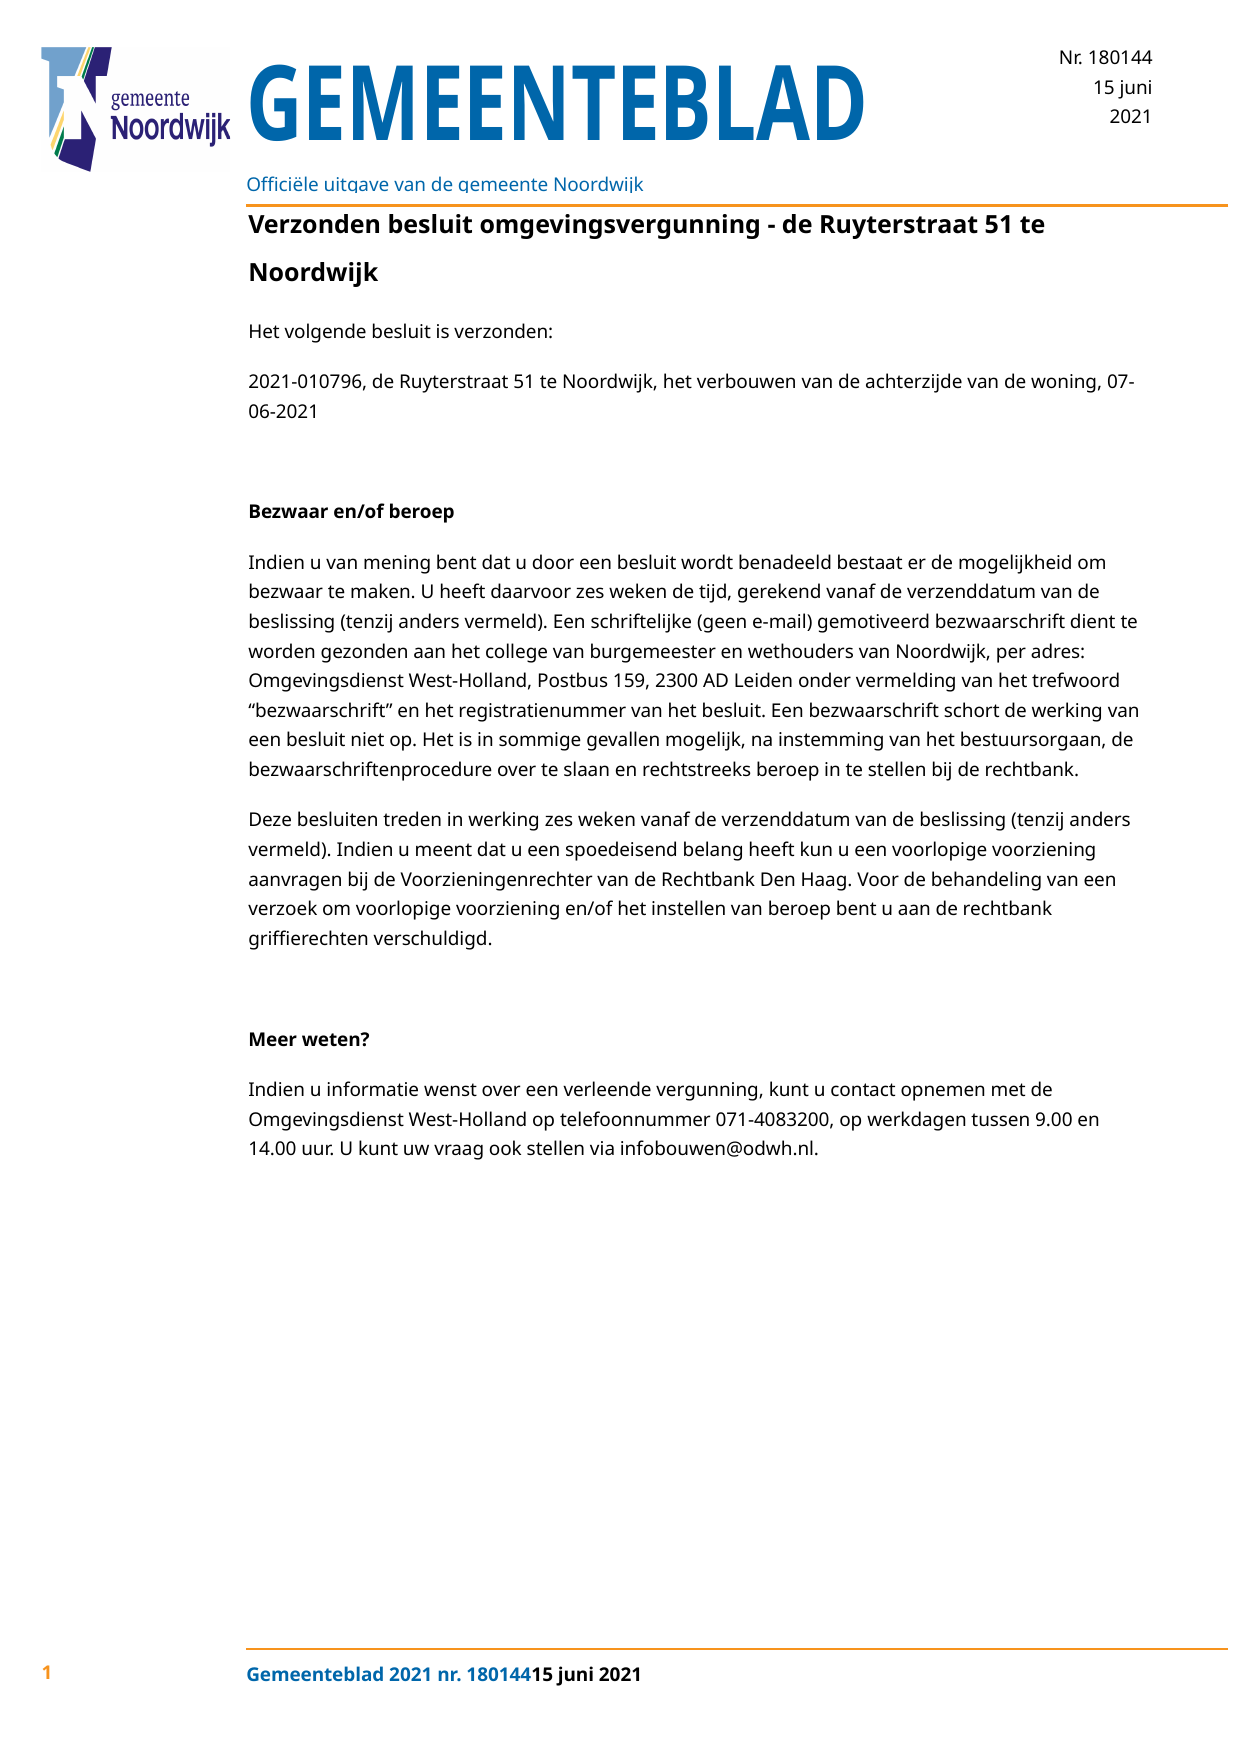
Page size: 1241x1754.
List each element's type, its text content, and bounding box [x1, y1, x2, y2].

text Het volgende besluit is verzonden: [248, 318, 1152, 344]
text Meer weten? [248, 1026, 1152, 1052]
text Indien u informatie wenst over een verleende vergunning, kunt u contact opnemen met de Omgevingsdienst West-Holland op telefoonnummer 071-4083200, op werkdagen tussen 9.00 en 14.00 uur. U kunt uw vraag ook stellen via infobouwen@odwh.nl. [248, 1076, 1152, 1161]
text Indien u van mening bent dat u door een besluit wordt benadeeld bestaat er de mogelijkheid om bezwaar te maken. U heeft daarvoor zes weken de tijd, gerekend vanaf de verzenddatum van de beslissing (tenzij anders vermeld). Een schriftelijke (geen e-mail) gemotiveerd bezwaarschrift dient te worden gezonden aan het college van burgemeester en wethouders van Noordwijk, per adres: Omgevingsdienst West-Holland, Postbus 159, 2300 AD Leiden onder vermelding van het trefwoord “bezwaarschrift” en het registratienummer van het besluit. Een bezwaarschrift schort de werking van een besluit niet op. Het is in sommige gevallen mogelijk, na instemming van het bestuursorgaan, de bezwaarschriftenprocedure over te slaan en rechtstreeks beroep in te stellen bij de rechtbank. [248, 549, 1152, 782]
text Deze besluiten treden in werking zes weken vanaf de verzenddatum van de beslissing (tenzij anders vermeld). Indien u meent dat u een spoedeisend belang heeft kun u een voorlopige voorziening aanvragen bij de Voorzieningenrechter van de Rechtbank Den Haag. Voor de behandeling van een verzoek om voorlopige voorziening en/of het instellen van beroep bent u aan de rechtbank griffierechten verschuldigd. [248, 807, 1152, 951]
text Bezwaar en/of beroep [248, 499, 1152, 524]
picture [41, 47, 231, 172]
text Verzonden besluit omgevingsvergunning - de Ruyterstraat 51 te Noordwijk [248, 207, 1152, 288]
text 2021-010796, de Ruyterstraat 51 te Noordwijk, het verbouwen van de achterzijde van de woning, 07-06-2021 [248, 368, 1152, 424]
